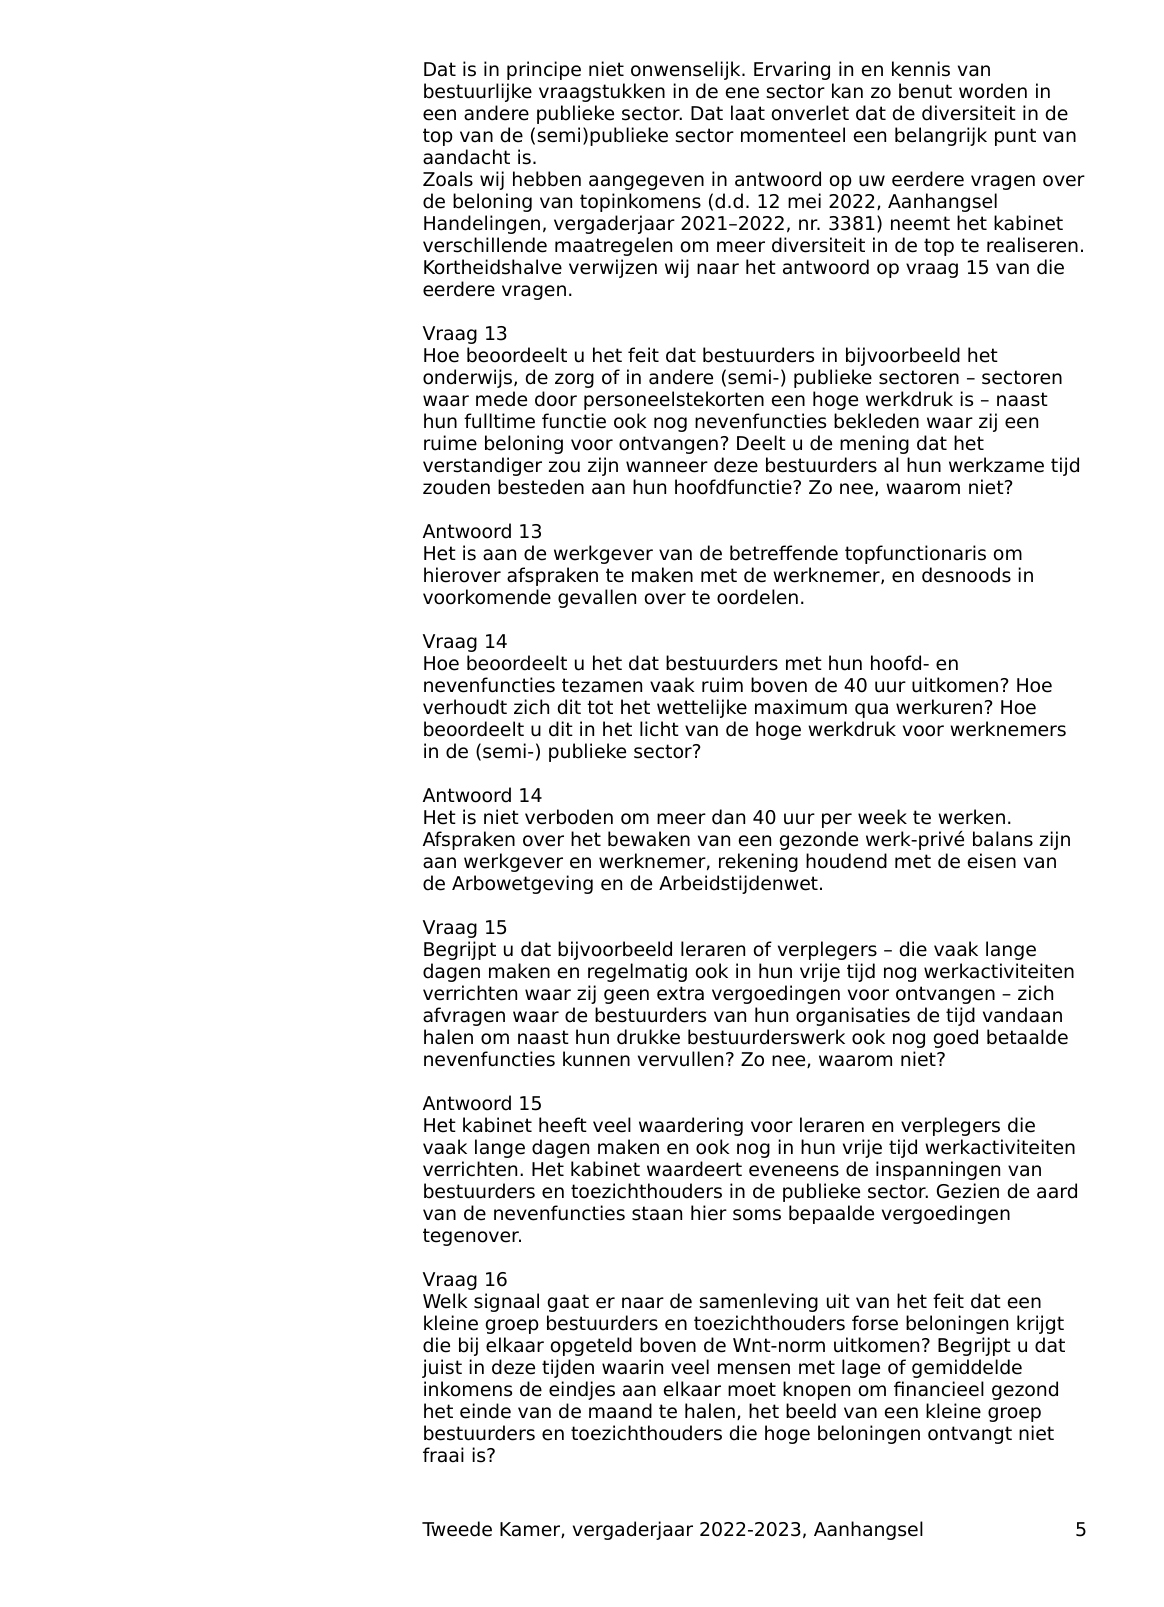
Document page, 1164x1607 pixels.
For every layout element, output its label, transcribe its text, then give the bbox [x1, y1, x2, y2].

text Het is niet verboden om meer dan 40 uur per week te werken. Afspraken over het bewaken van een gezonde werk-privé balans zijn aan werkgever en werknemer, rekening houdend met de eisen van de Arbowetgeving en de Arbeidstijdenwet. [422, 807, 1087, 895]
text Vraag 14 [422, 631, 1087, 653]
text Hoe beoordeelt u het feit dat bestuurders in bijvoorbeeld het onderwijs, de zorg of in andere (semi-) publieke sectoren – sectoren waar mede door personeelstekorten een hoge werkdruk is – naast hun fulltime functie ook nog nevenfuncties bekleden waar zij een ruime beloning voor ontvangen? Deelt u de mening dat het verstandiger zou zijn wanneer deze bestuurders al hun werkzame tijd zouden besteden aan hun hoofdfunctie? Zo nee, waarom niet? [422, 345, 1087, 499]
text Vraag 13 [422, 323, 1087, 345]
text Zoals wij hebben aangegeven in antwoord op uw eerdere vragen over de beloning van topinkomens (d.d. 12 mei 2022, Aanhangsel Handelingen, vergaderjaar 2021–2022, nr. 3381) neemt het kabinet verschillende maatregelen om meer diversiteit in de top te realiseren. Kortheidshalve verwijzen wij naar het antwoord op vraag 15 van die eerdere vragen. [422, 169, 1087, 301]
text Antwoord 15 [422, 1093, 1087, 1115]
text Het kabinet heeft veel waardering voor leraren en verplegers die vaak lange dagen maken en ook nog in hun vrije tijd werkactiviteiten verrichten. Het kabinet waardeert eveneens de inspanningen van bestuurders en toezichthouders in de publieke sector. Gezien de aard van de nevenfuncties staan hier soms bepaalde vergoedingen tegenover. [422, 1115, 1087, 1247]
text Antwoord 14 [422, 785, 1087, 807]
text Dat is in principe niet onwenselijk. Ervaring in en kennis van bestuurlijke vraagstukken in de ene sector kan zo benut worden in een andere publieke sector. Dat laat onverlet dat de diversiteit in de top van de (semi)publieke sector momenteel een belangrijk punt van aandacht is. [422, 59, 1087, 169]
text Vraag 15 [422, 917, 1087, 939]
text Het is aan de werkgever van de betreffende topfunctionaris om hierover afspraken te maken met de werknemer, en desnoods in voorkomende gevallen over te oordelen. [422, 543, 1087, 609]
text Begrijpt u dat bijvoorbeeld leraren of verplegers – die vaak lange dagen maken en regelmatig ook in hun vrije tijd nog werkactiviteiten verrichten waar zij geen extra vergoedingen voor ontvangen – zich afvragen waar de bestuurders van hun organisaties de tijd vandaan halen om naast hun drukke bestuurderswerk ook nog goed betaalde nevenfuncties kunnen vervullen? Zo nee, waarom niet? [422, 939, 1087, 1071]
text Welk signaal gaat er naar de samenleving uit van het feit dat een kleine groep bestuurders en toezichthouders forse beloningen krijgt die bij elkaar opgeteld boven de Wnt-norm uitkomen? Begrijpt u dat juist in deze tijden waarin veel mensen met lage of gemiddelde inkomens de eindjes aan elkaar moet knopen om financieel gezond het einde van de maand te halen, het beeld van een kleine groep bestuurders en toezichthouders die hoge beloningen ontvangt niet fraai is? [422, 1291, 1087, 1467]
text Hoe beoordeelt u het dat bestuurders met hun hoofd- en nevenfuncties tezamen vaak ruim boven de 40 uur uitkomen? Hoe verhoudt zich dit tot het wettelijke maximum qua werkuren? Hoe beoordeelt u dit in het licht van de hoge werkdruk voor werknemers in de (semi-) publieke sector? [422, 653, 1087, 763]
text Antwoord 13 [422, 521, 1087, 543]
text Vraag 16 [422, 1269, 1087, 1291]
